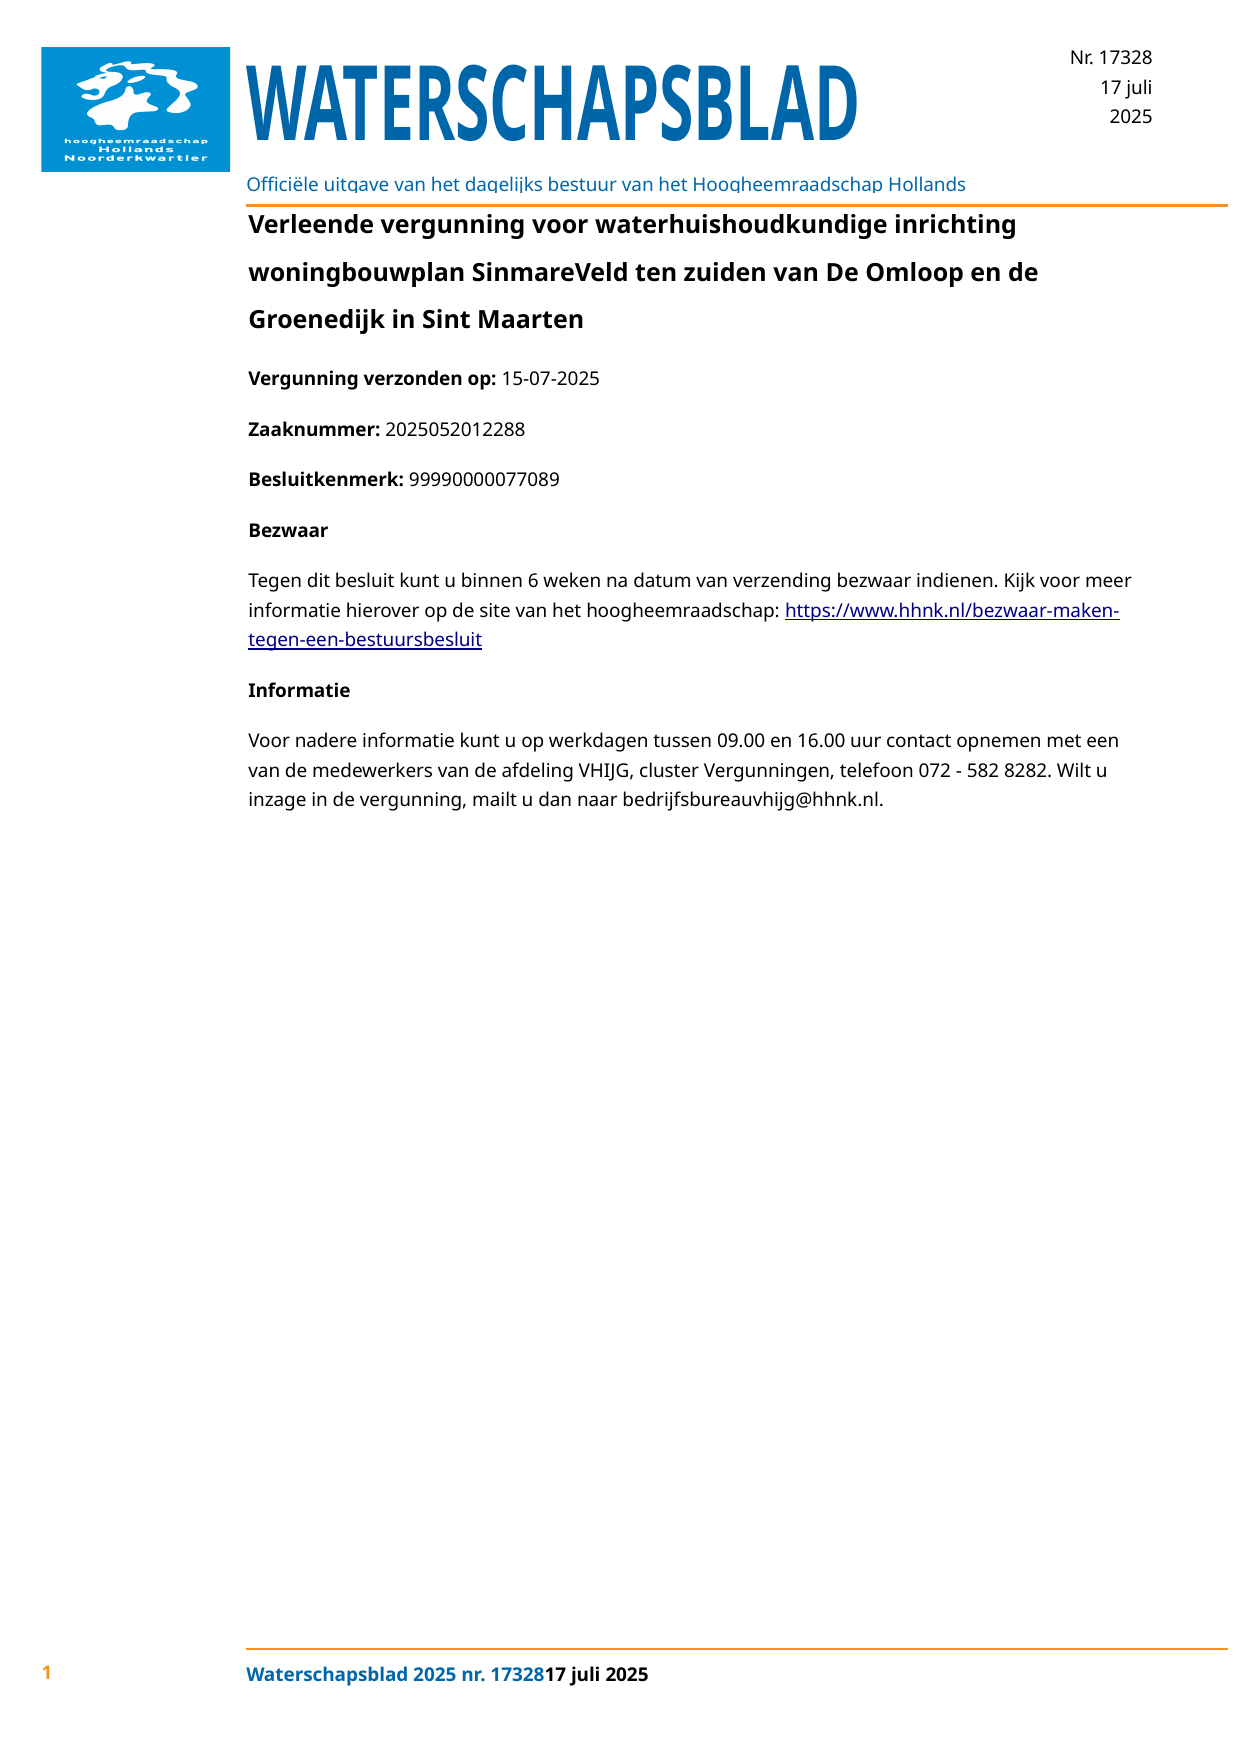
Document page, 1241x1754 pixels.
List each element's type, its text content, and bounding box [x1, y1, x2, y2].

text Informatie [248, 677, 1152, 702]
picture [118, 62, 197, 112]
text Tegen dit besluit kunt u binnen 6 weken na datum van verzending bezwaar indienen. Kijk voor meer informatie hierover op de site van het hoogheemraadschap: https://www.hhnk.nl/bezwaar-maken-tegen-een-bestuursbesluit [248, 567, 1152, 652]
text Vergunning verzonden op: 15-07-2025 [248, 366, 1152, 391]
text Voor nadere informatie kunt u op werkdagen tussen 09.00 en 16.00 uur contact opnemen met een van de medewerkers van de afdeling VHIJG, cluster Vergunningen, telefoon 072 - 582 8282. Wilt u inzage in de vergunning, mailt u dan naar bedrijfsbureauvhijg@hhnk.nl. [248, 727, 1152, 812]
text Verleende vergunning voor waterhuishoudkundige inrichting woningbouwplan SinmareVeld ten zuiden van De Omloop en de Groenedijk in Sint Maarten [248, 207, 1152, 336]
text Bezwaar [248, 517, 1152, 542]
picture [78, 64, 122, 99]
text Besluitkenmerk: 99990000077089 [248, 466, 1152, 492]
text Zaaknummer: 2025052012288 [248, 416, 1152, 442]
picture [129, 76, 144, 82]
picture [88, 87, 157, 130]
